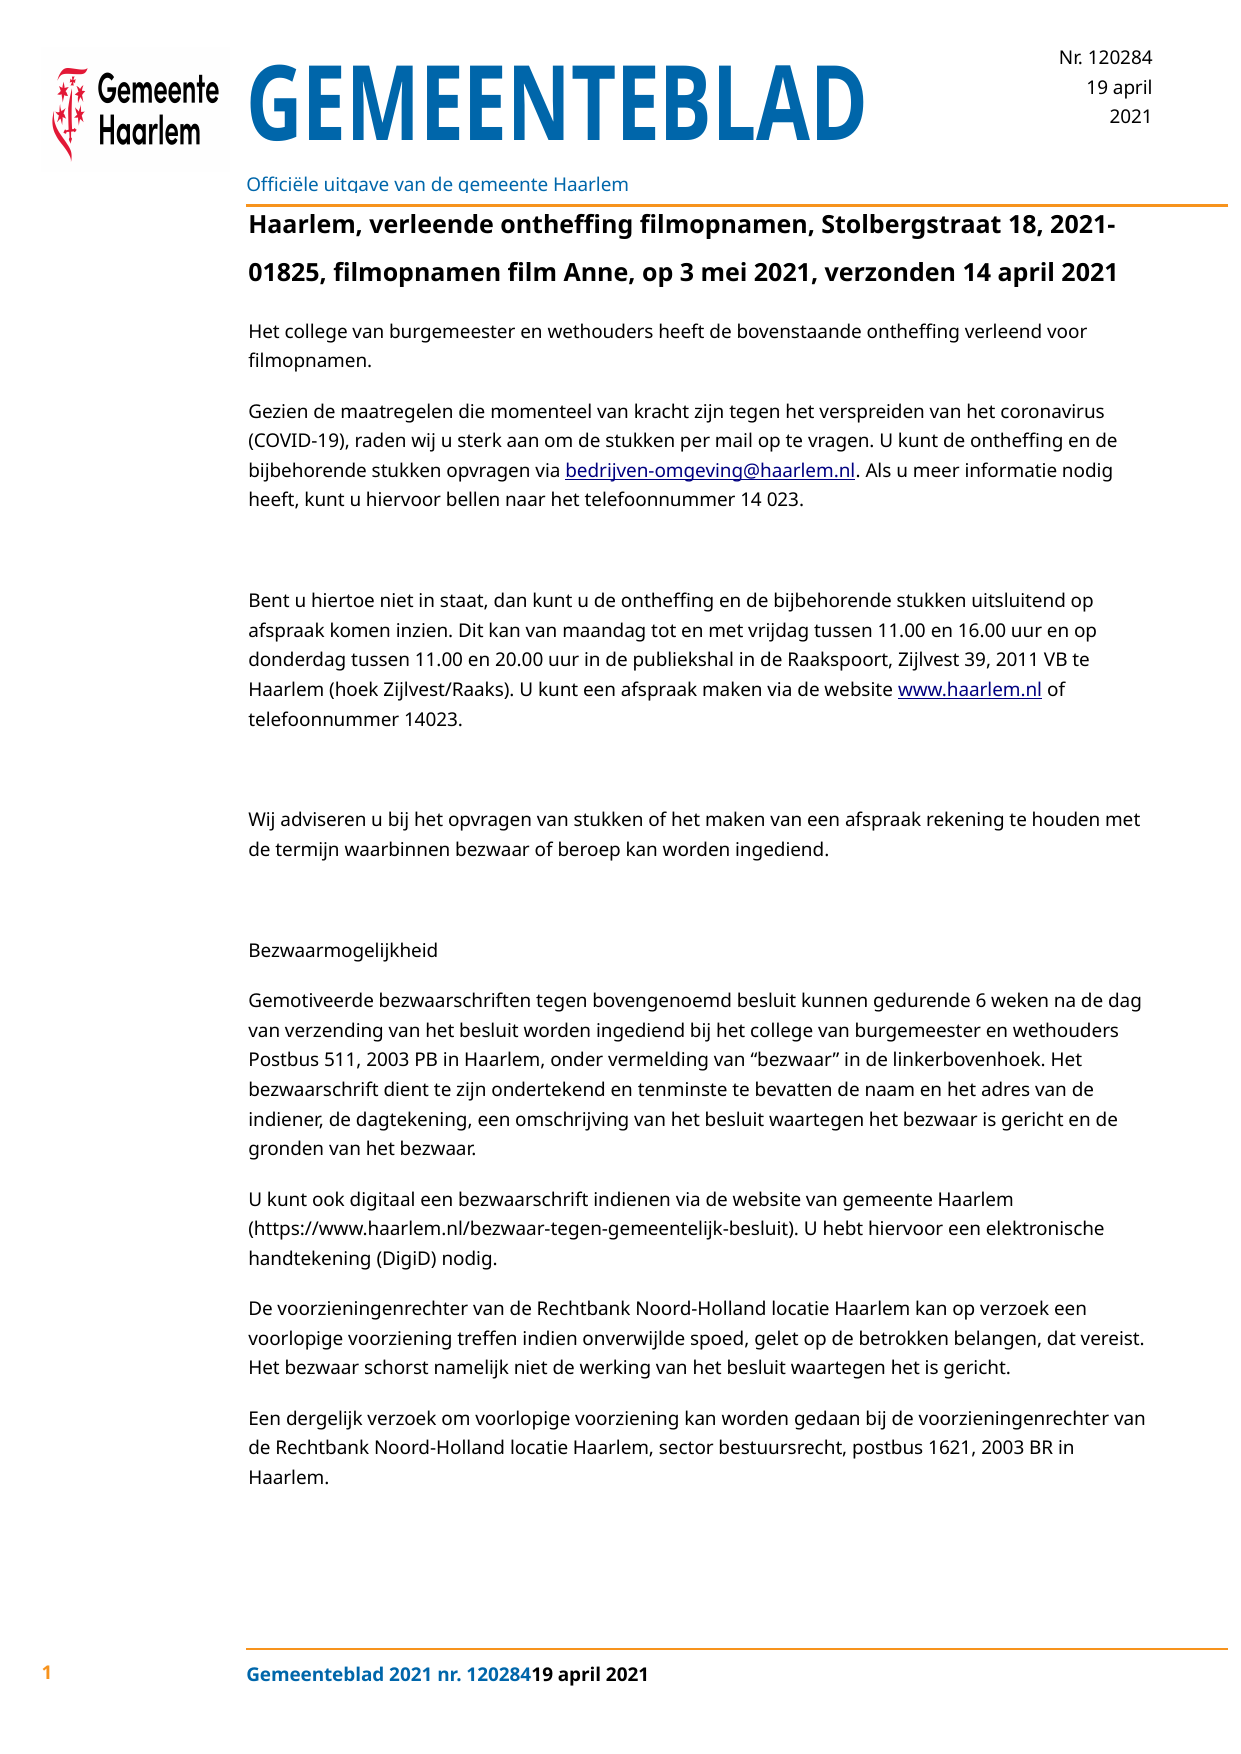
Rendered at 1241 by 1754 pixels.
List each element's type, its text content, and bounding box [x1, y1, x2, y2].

picture [41, 47, 231, 172]
text Haarlem, verleende ontheffing filmopnamen, Stolbergstraat 18, 2021-01825, filmopnamen film Anne, op 3 mei 2021, verzonden 14 april 2021 [248, 207, 1152, 288]
text Bent u hiertoe niet in staat, dan kunt u de ontheffing en de bijbehorende stukken uitsluitend op afspraak komen inzien. Dit kan van maandag tot en met vrijdag tussen 11.00 en 16.00 uur en op donderdag tussen 11.00 en 20.00 uur in de publiekshal in de Raakspoort, Zijlvest 39, 2011 VB te Haarlem (hoek Zijlvest/Raaks). U kunt een afspraak maken via de website www.haarlem.nl of telefoonnummer 14023. [248, 587, 1152, 732]
text Een dergelijk verzoek om voorlopige voorziening kan worden gedaan bij de voorzieningenrechter van de Rechtbank Noord-Holland locatie Haarlem, sector bestuursrecht, postbus 1621, 2003 BR in Haarlem. [248, 1405, 1152, 1490]
text Wij adviseren u bij het opvragen van stukken of het maken van een afspraak rekening te houden met de termijn waarbinnen bezwaar of beroep kan worden ingediend. [248, 807, 1152, 862]
text Gezien de maatregelen die momenteel van kracht zijn tegen het verspreiden van het coronavirus (COVID-19), raden wij u sterk aan om de stukken per mail op te vragen. U kunt de ontheffing en de bijbehorende stukken opvragen via bedrijven-omgeving@haarlem.nl. Als u meer informatie nodig heeft, kunt u hiervoor bellen naar het telefoonnummer 14 023. [248, 398, 1152, 512]
text Het college van burgemeester en wethouders heeft de bovenstaande ontheffing verleend voor filmopnamen. [248, 318, 1152, 373]
text Bezwaarmogelijkheid [248, 937, 1152, 963]
text Gemotiveerde bezwaarschriften tegen bovengenoemd besluit kunnen gedurende 6 weken na de dag van verzending van het besluit worden ingediend bij het college van burgemeester en wethouders Postbus 511, 2003 PB in Haarlem, onder vermelding van “bezwaar” in de linkerbovenhoek. Het bezwaarschrift dient te zijn ondertekend en tenminste te bevatten de naam en het adres van de indiener, de dagtekening, een omschrijving van het besluit waartegen het bezwaar is gericht en de gronden van het bezwaar. [248, 987, 1152, 1161]
text U kunt ook digitaal een bezwaarschrift indienen via de website van gemeente Haarlem (https://www.haarlem.nl/bezwaar-tegen-gemeentelijk-besluit). U hebt hiervoor een elektronische handtekening (DigiD) nodig. [248, 1186, 1152, 1271]
text De voorzieningenrechter van de Rechtbank Noord-Holland locatie Haarlem kan op verzoek een voorlopige voorziening treffen indien onverwijlde spoed, gelet op de betrokken belangen, dat vereist. Het bezwaar schorst namelijk niet de werking van het besluit waartegen het is gericht. [248, 1295, 1152, 1380]
